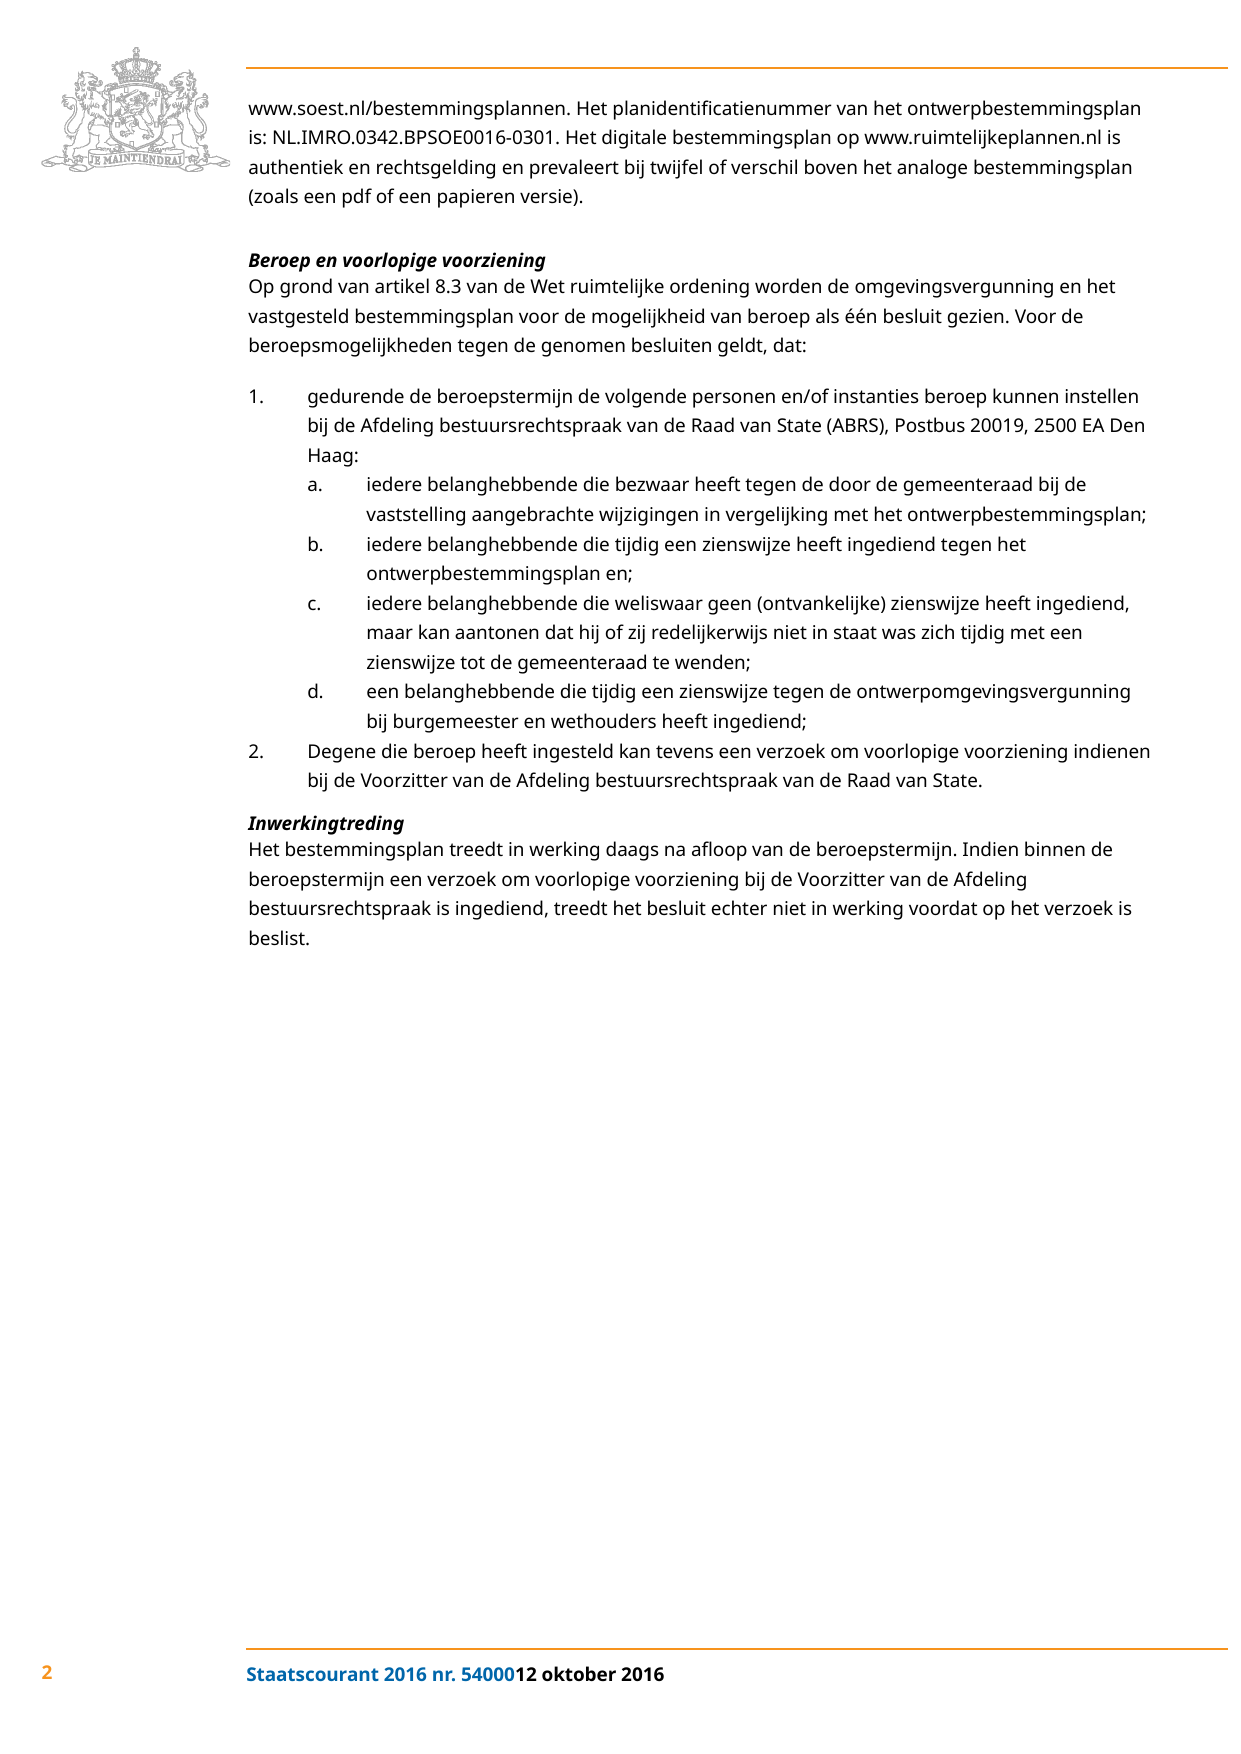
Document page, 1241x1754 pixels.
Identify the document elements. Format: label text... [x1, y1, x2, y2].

text Inwerkingtreding [248, 811, 1152, 836]
list gedurende de beroepstermijn de volgende personen en/of instanties beroep kunnen instellen bij de Afdeling bestuursrechtspraak van de Raad van State (ABRS), Postbus 20019, 2500 EA Den Haag: [248, 383, 1152, 468]
text Beroep en voorlopige voorziening [248, 247, 1152, 273]
list iedere belanghebbende die weliswaar geen (ontvankelijke) zienswijze heeft ingediend, maar kan aantonen dat hij of zij redelijkerwijs niet in staat was zich tijdig met een zienswijze tot de gemeenteraad te wenden; [307, 590, 1152, 675]
list iedere belanghebbende die tijdig een zienswijze heeft ingediend tegen het ontwerpbestemmingsplan en; [307, 531, 1152, 586]
text www.soest.nl/bestemmingsplannen. Het planidentificatienummer van het ontwerpbestemmingsplan is: NL.IMRO.0342.BPSOE0016-0301. Het digitale bestemmingsplan op www.ruimtelijkeplannen.nl is authentiek en rechtsgelding en prevaleert bij twijfel of verschil boven het analoge bestemmingsplan (zoals een pdf of een papieren versie). [248, 95, 1152, 209]
text Het bestemmingsplan treedt in werking daags na afloop van de beroepstermijn. Indien binnen de beroepstermijn een verzoek om voorlopige voorziening bij de Voorzitter van de Afdeling bestuursrechtspraak is ingediend, treedt het besluit echter niet in werking voordat op het verzoek is beslist. [248, 836, 1152, 951]
list iedere belanghebbende die bezwaar heeft tegen de door de gemeenteraad bij de vaststelling aangebrachte wijzigingen in vergelijking met het ontwerpbestemmingsplan; [307, 472, 1152, 527]
picture [41, 47, 231, 172]
list Degene die beroep heeft ingesteld kan tevens een verzoek om voorlopige voorziening indienen bij de Voorzitter van de Afdeling bestuursrechtspraak van de Raad van State. [248, 738, 1152, 793]
list een belanghebbende die tijdig een zienswijze tegen de ontwerpomgevingsvergunning bij burgemeester en wethouders heeft ingediend; [307, 679, 1152, 734]
text Op grond van artikel 8.3 van de Wet ruimtelijke ordening worden de omgevingsvergunning en het vastgesteld bestemmingsplan voor de mogelijkheid van beroep als één besluit gezien. Voor de beroepsmogelijkheden tegen de genomen besluiten geldt, dat: [248, 273, 1152, 358]
